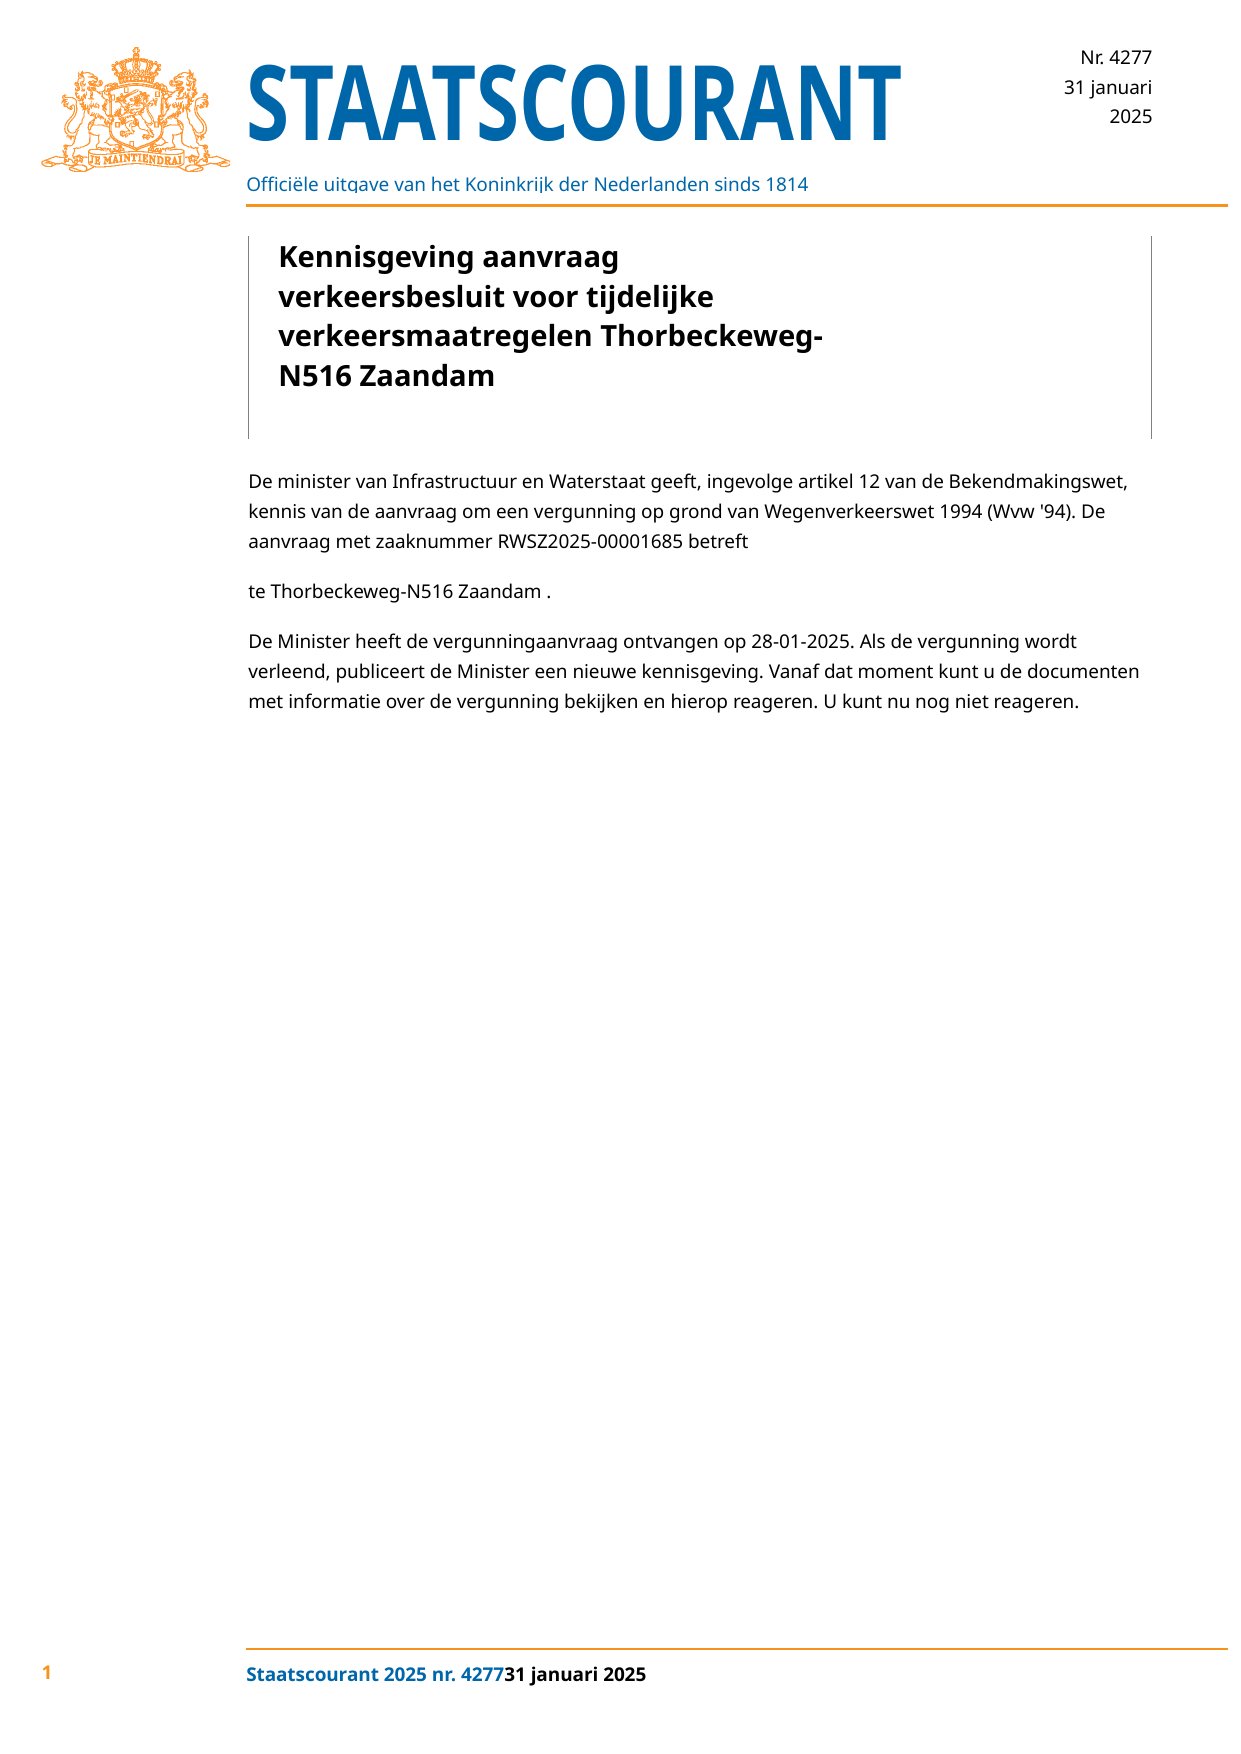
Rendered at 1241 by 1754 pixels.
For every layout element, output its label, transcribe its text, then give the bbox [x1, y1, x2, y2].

table_header [1090, 236, 1151, 413]
table_header [850, 236, 912, 413]
picture [912, 236, 1090, 414]
text te Thorbeckeweg-N516 Zaandam . [248, 578, 1152, 604]
text De Minister heeft de vergunningaanvraag ontvangen op 28-01-2025. Als de vergunning wordt verleend, publiceert de Minister een nieuwe kennisgeving. Vanaf dat moment kunt u de documenten met informatie over de vergunning bekijken en hierop reageren. U kunt nu nog niet reageren. [248, 629, 1152, 713]
table_header Kennisgeving aanvraag verkeersbesluit voor tijdelijke verkeersmaatregelen Thorbeckeweg-N516 Zaandam [249, 236, 850, 439]
table_header [850, 414, 1151, 439]
picture [41, 47, 231, 172]
text De minister van Infrastructuur en Waterstaat geeft, ingevolge artikel 12 van de Bekendmakingswet, kennis van de aanvraag om een vergunning op grond van Wegenverkeerswet 1994 (Wvw '94). De aanvraag met zaaknummer RWSZ2025-00001685 betreft [248, 469, 1152, 553]
